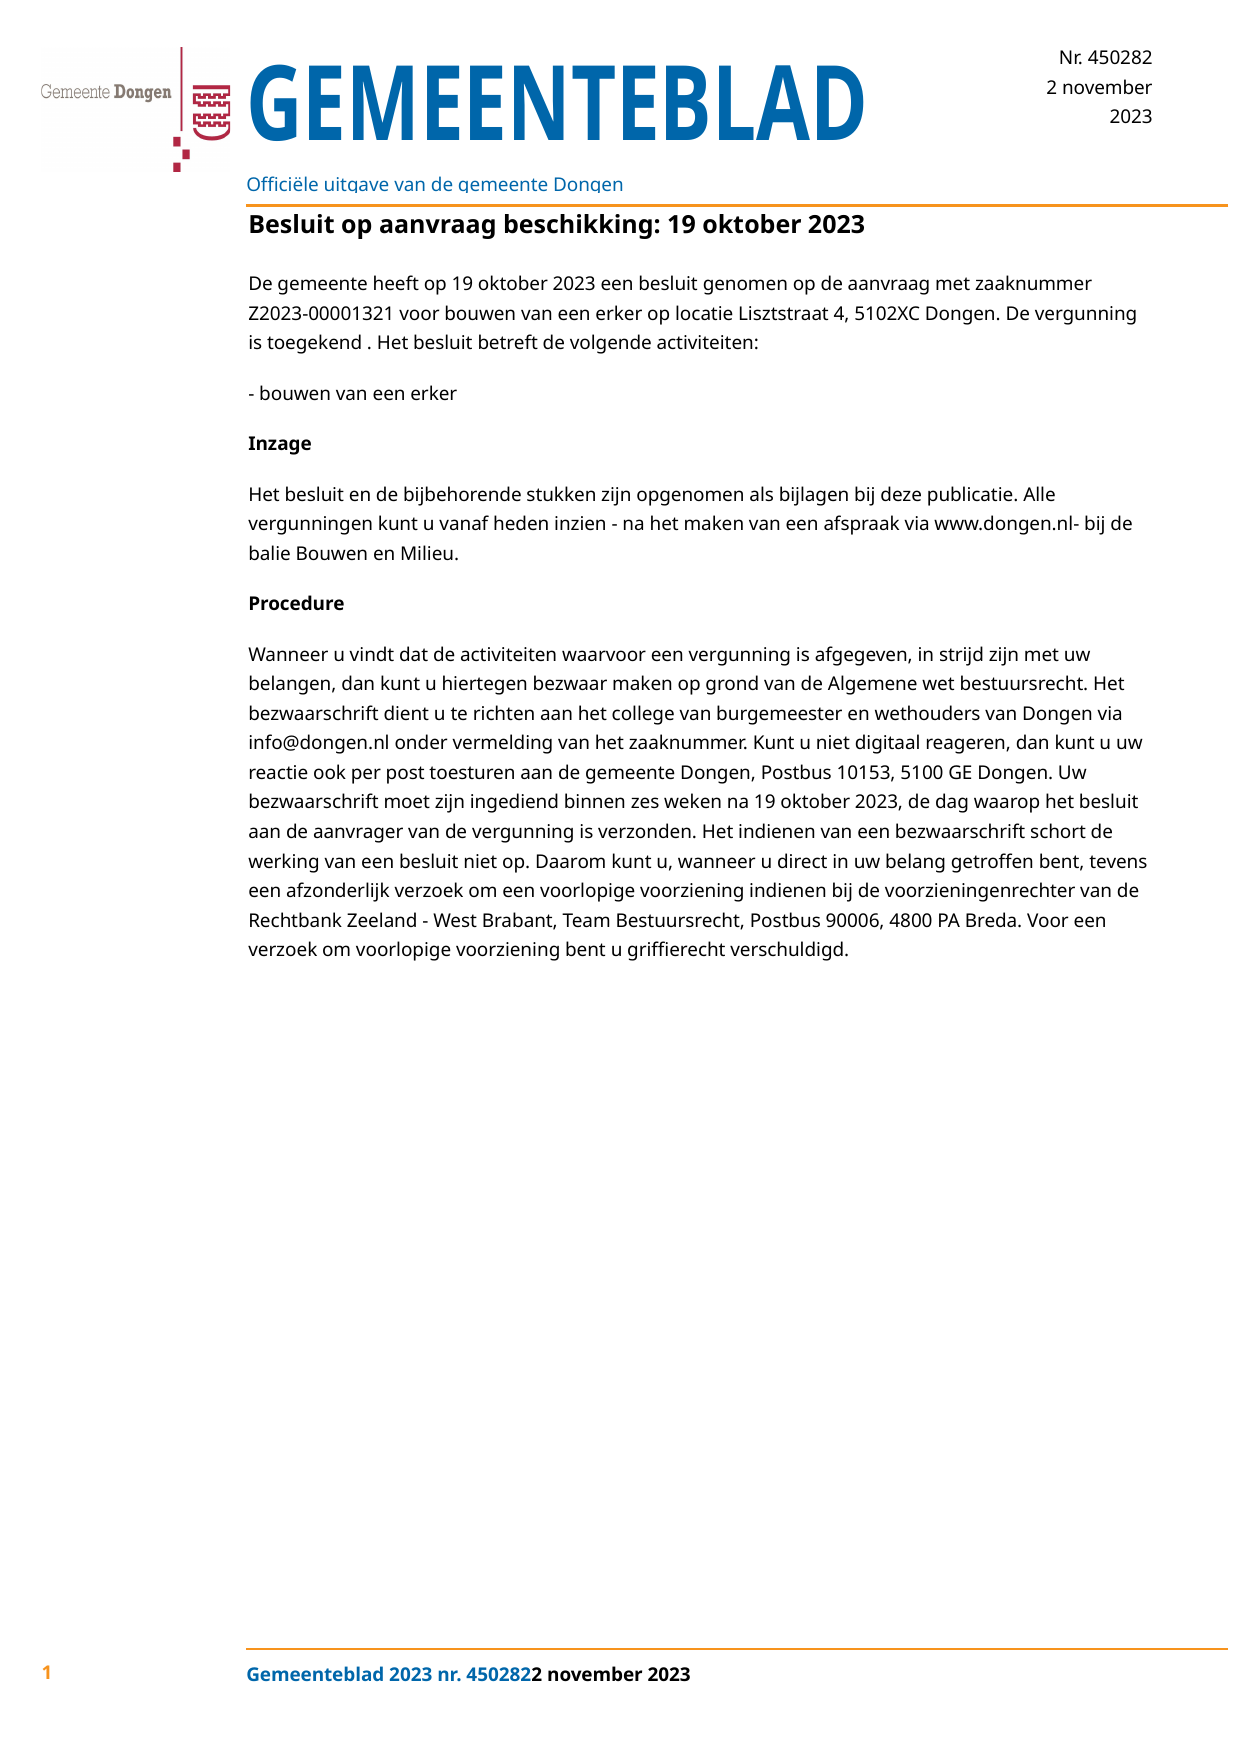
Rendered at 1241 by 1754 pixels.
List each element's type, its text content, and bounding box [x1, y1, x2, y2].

text - bouwen van een erker [248, 380, 1152, 406]
text Besluit op aanvraag beschikking: 19 oktober 2023 [248, 207, 1152, 241]
text De gemeente heeft op 19 oktober 2023 een besluit genomen op de aanvraag met zaaknummer Z2023-00001321 voor bouwen van een erker op locatie Lisztstraat 4, 5102XC Dongen. De vergunning is toegekend . Het besluit betreft de volgende activiteiten: [248, 270, 1152, 355]
text Procedure [248, 590, 1152, 616]
text Inzage [248, 430, 1152, 456]
picture [41, 47, 231, 172]
text Het besluit en de bijbehorende stukken zijn opgenomen als bijlagen bij deze publicatie. Alle vergunningen kunt u vanaf heden inzien - na het maken van een afspraak via www.dongen.nl- bij de balie Bouwen en Milieu. [248, 481, 1152, 566]
text Wanneer u vindt dat de activiteiten waarvoor een vergunning is afgegeven, in strijd zijn met uw belangen, dan kunt u hiertegen bezwaar maken op grond van de Algemene wet bestuursrecht. Het bezwaarschrift dient u te richten aan het college van burgemeester en wethouders van Dongen via info@dongen.nl onder vermelding van het zaaknummer. Kunt u niet digitaal reageren, dan kunt u uw reactie ook per post toesturen aan de gemeente Dongen, Postbus 10153, 5100 GE Dongen. Uw bezwaarschrift moet zijn ingediend binnen zes weken na 19 oktober 2023, de dag waarop het besluit aan de aanvrager van de vergunning is verzonden. Het indienen van een bezwaarschrift schort de werking van een besluit niet op. Daarom kunt u, wanneer u direct in uw belang getroffen bent, tevens een afzonderlijk verzoek om een voorlopige voorziening indienen bij de voorzieningenrechter van de Rechtbank Zeeland - West Brabant, Team Bestuursrecht, Postbus 90006, 4800 PA Breda. Voor een verzoek om voorlopige voorziening bent u griffierecht verschuldigd. [248, 641, 1152, 962]
